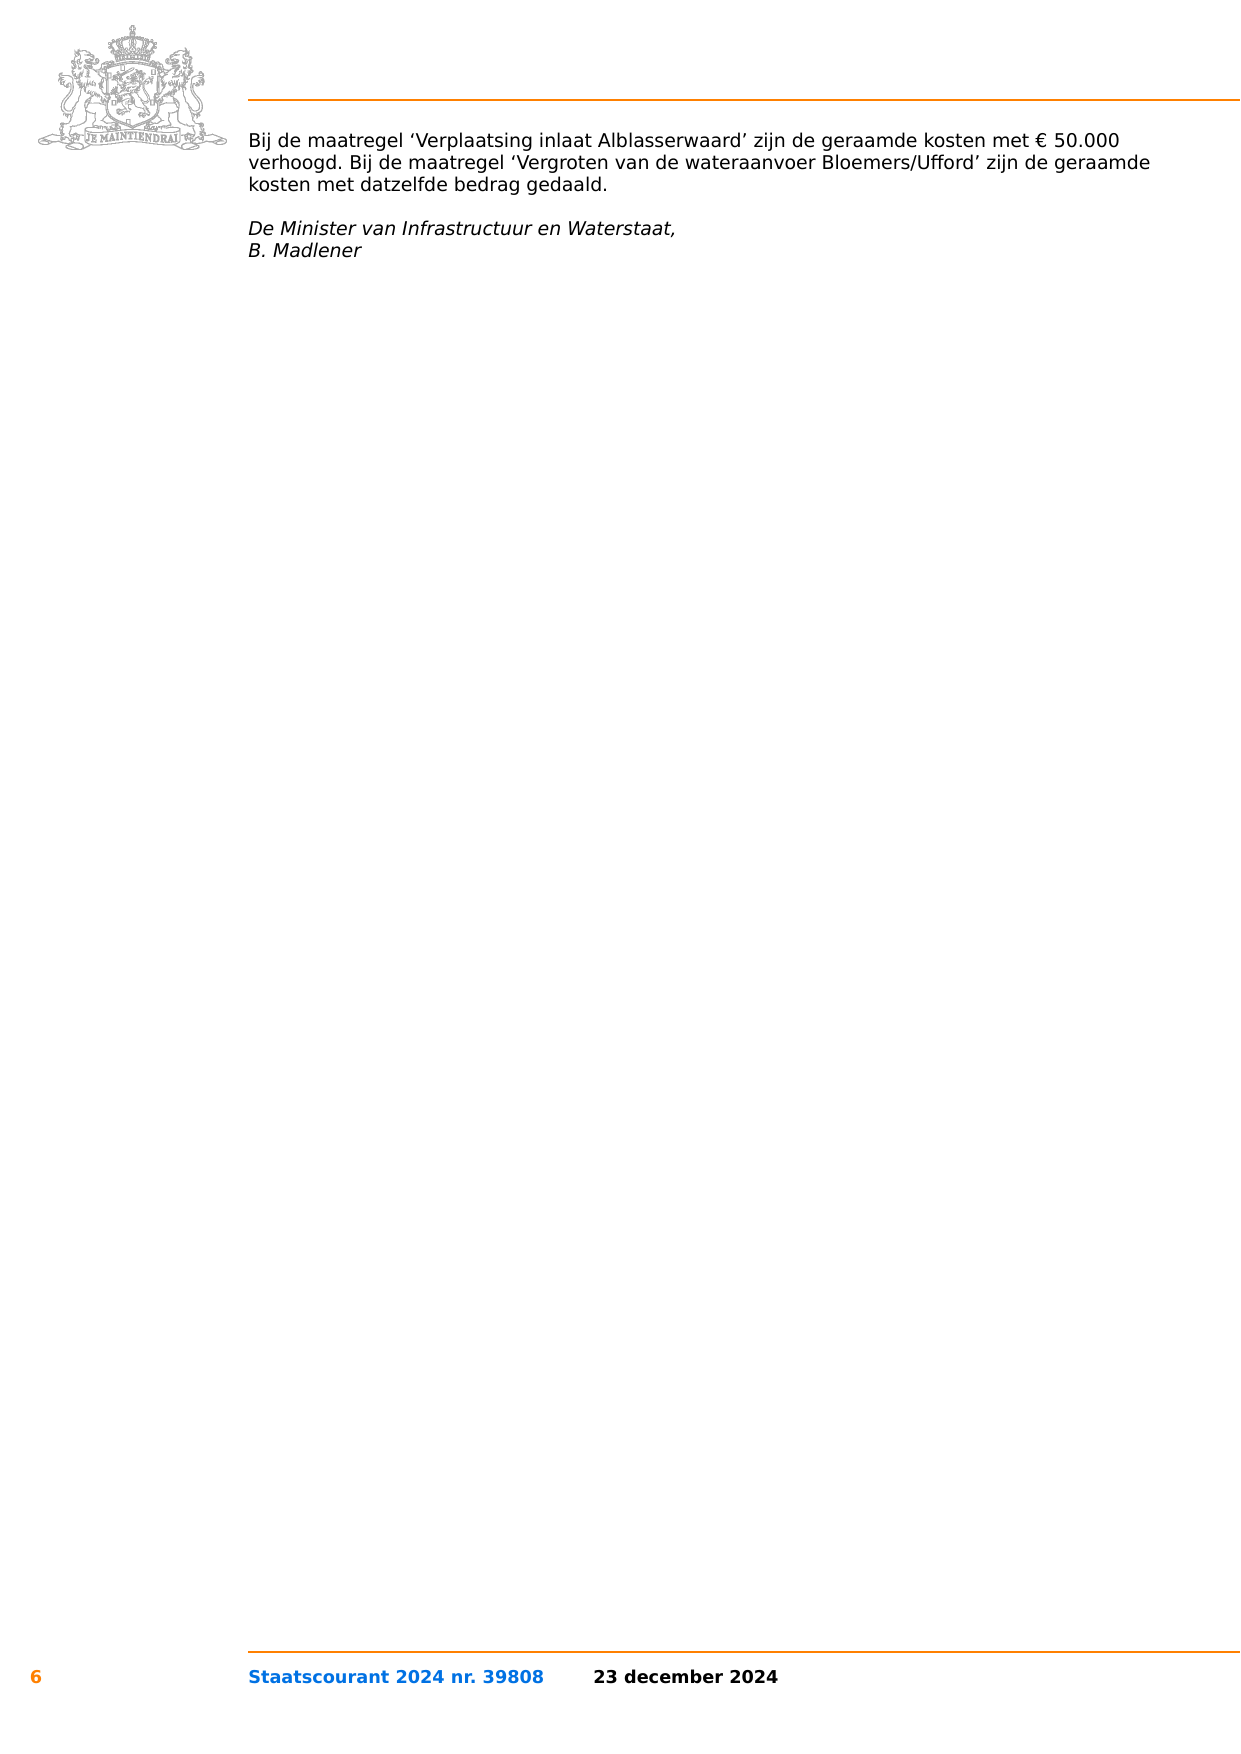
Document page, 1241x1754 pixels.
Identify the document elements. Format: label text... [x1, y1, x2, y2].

text De Minister van Infrastructuur en Waterstaat, B. Madlener [248, 218, 1163, 262]
text Bij de maatregel ‘Verplaatsing inlaat Alblasserwaard’ zijn de geraamde kosten met € 50.000 verhoogd. Bij de maatregel ‘Vergroten van de wateraanvoer Bloemers/Ufford’ zijn de geraamde kosten met datzelfde bedrag gedaald. [248, 130, 1163, 196]
picture [38, 25, 227, 150]
